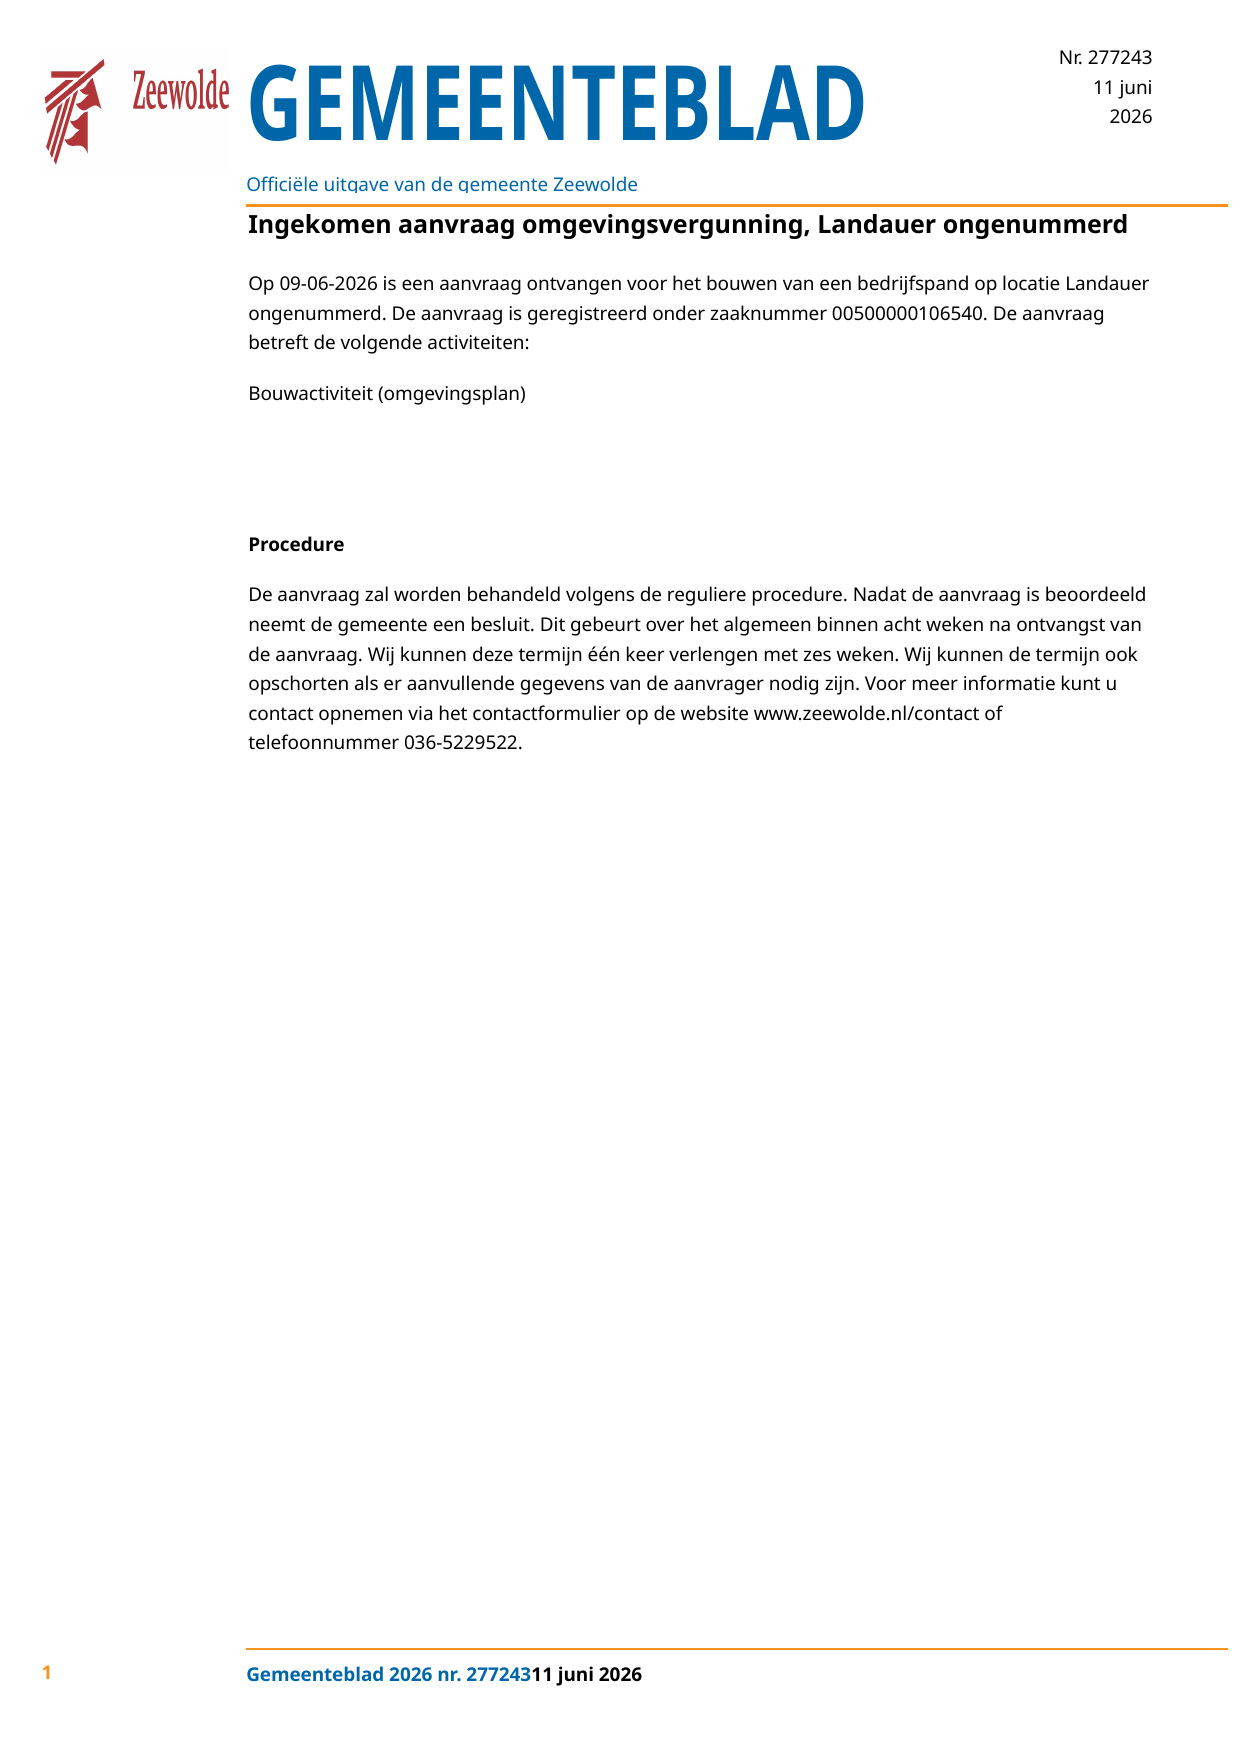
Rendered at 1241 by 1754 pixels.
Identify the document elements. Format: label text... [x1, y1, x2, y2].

text Bouwactiviteit (omgevingsplan) [248, 380, 1152, 406]
text De aanvraag zal worden behandeld volgens de reguliere procedure. Nadat de aanvraag is beoordeeld neemt de gemeente een besluit. Dit gebeurt over het algemeen binnen acht weken na ontvangst van de aanvraag. Wij kunnen deze termijn één keer verlengen met zes weken. Wij kunnen de termijn ook opschorten als er aanvullende gegevens van de aanvrager nodig zijn. Voor meer informatie kunt u contact opnemen via het contactformulier op de website www.zeewolde.nl/contact of telefoonnummer 036-5229522. [248, 582, 1152, 755]
picture [41, 47, 231, 172]
text Ingekomen aanvraag omgevingsvergunning, Landauer ongenummerd [248, 207, 1152, 241]
text Op 09-06-2026 is een aanvraag ontvangen voor het bouwen van een bedrijfspand op locatie Landauer ongenummerd. De aanvraag is geregistreerd onder zaaknummer 00500000106540. De aanvraag betreft de volgende activiteiten: [248, 270, 1152, 355]
text Procedure [248, 531, 1152, 557]
